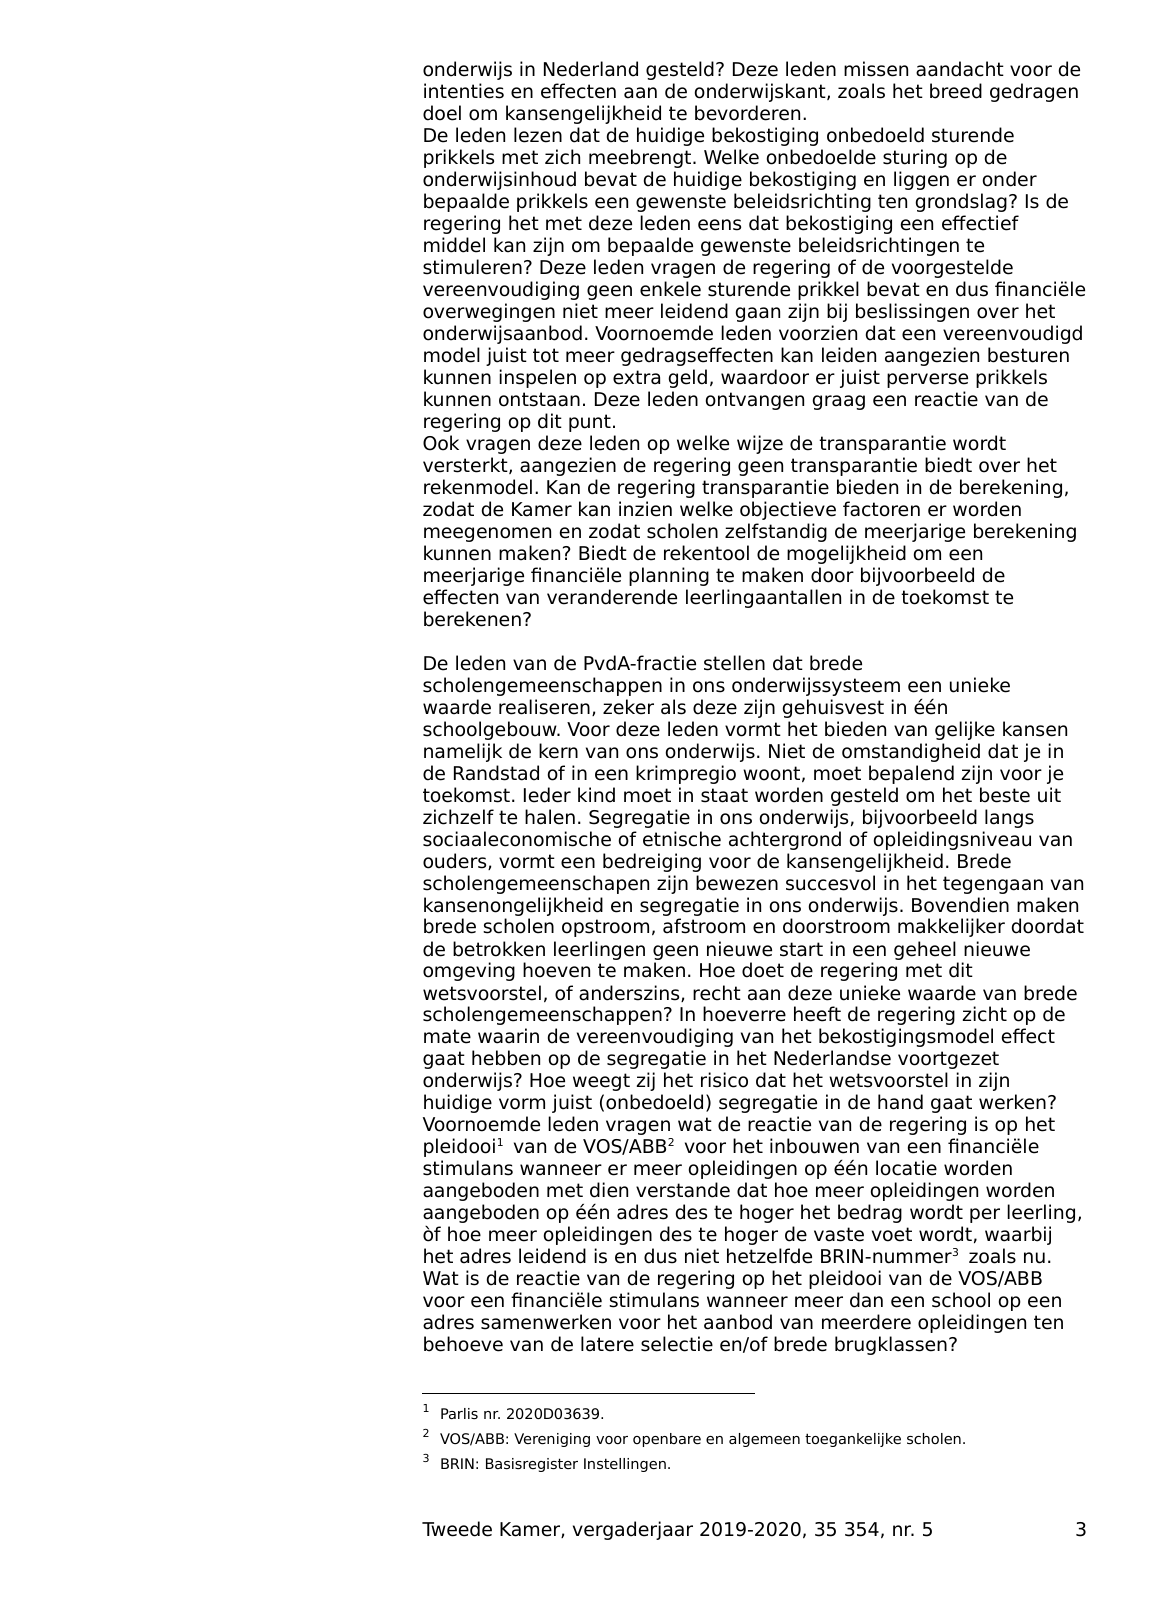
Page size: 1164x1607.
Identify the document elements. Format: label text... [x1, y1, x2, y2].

text VOS/ABB: Vereniging voor openbare en algemeen toegankelijke scholen. [422, 1427, 1087, 1449]
text Ook vragen deze leden op welke wijze de transparantie wordt versterkt, aangezien de regering geen transparantie biedt over het rekenmodel. Kan de regering transparantie bieden in de berekening, zodat de Kamer kan inzien welke objectieve factoren er worden meegenomen en zodat scholen zelfstandig de meerjarige berekening kunnen maken? Biedt de rekentool de mogelijkheid om een meerjarige financiële planning te maken door bijvoorbeeld de effecten van veranderende leerlingaantallen in de toekomst te berekenen? [422, 433, 1087, 631]
text De leden van de PvdA-fractie stellen dat brede scholengemeenschappen in ons onderwijssysteem een unieke waarde realiseren, zeker als deze zijn gehuisvest in één schoolgebouw. Voor deze leden vormt het bieden van gelijke kansen namelijk de kern van ons onderwijs. Niet de omstandigheid dat je in de Randstad of in een krimpregio woont, moet bepalend zijn voor je toekomst. Ieder kind moet in staat worden gesteld om het beste uit zichzelf te halen. Segregatie in ons onderwijs, bijvoorbeeld langs sociaaleconomische of etnische achtergrond of opleidingsniveau van ouders, vormt een bedreiging voor de kansengelijkheid. Brede scholengemeenschapen zijn bewezen succesvol in het tegengaan van kansenongelijkheid en segregatie in ons onderwijs. Bovendien maken brede scholen opstroom, afstroom en doorstroom makkelijker doordat de betrokken leerlingen geen nieuwe start in een geheel nieuwe omgeving hoeven te maken. Hoe doet de regering met dit wetsvoorstel, of anderszins, recht aan deze unieke waarde van brede scholengemeenschappen? In hoeverre heeft de regering zicht op de mate waarin de vereenvoudiging van het bekostigingsmodel effect gaat hebben op de segregatie in het Nederlandse voortgezet onderwijs? Hoe weegt zij het risico dat het wetsvoorstel in zijn huidige vorm juist (onbedoeld) segregatie in de hand gaat werken? [422, 653, 1087, 1114]
text Parlis nr. 2020D03639. [422, 1402, 1087, 1424]
text Voornoemde leden vragen wat de reactie van de regering is op het pleidooi van de VOS/ABB voor het inbouwen van een financiële stimulans wanneer er meer opleidingen op één locatie worden aangeboden met dien verstande dat hoe meer opleidingen worden aangeboden op één adres des te hoger het bedrag wordt per leerling, òf hoe meer opleidingen des te hoger de vaste voet wordt, waarbij het adres leidend is en dus niet hetzelfde BRIN-nummer zoals nu. Wat is de reactie van de regering op het pleidooi van de VOS/ABB voor een financiële stimulans wanneer meer dan een school op een adres samenwerken voor het aanbod van meerdere opleidingen ten behoeve van de latere selectie en/of brede brugklassen? [422, 1114, 1087, 1356]
text De leden lezen dat de huidige bekostiging onbedoeld sturende prikkels met zich meebrengt. Welke onbedoelde sturing op de onderwijsinhoud bevat de huidige bekostiging en liggen er onder bepaalde prikkels een gewenste beleidsrichting ten grondslag? Is de regering het met deze leden eens dat bekostiging een effectief middel kan zijn om bepaalde gewenste beleidsrichtingen te stimuleren? Deze leden vragen de regering of de voorgestelde vereenvoudiging geen enkele sturende prikkel bevat en dus financiële overwegingen niet meer leidend gaan zijn bij beslissingen over het onderwijsaanbod. Voornoemde leden voorzien dat een vereenvoudigd model juist tot meer gedragseffecten kan leiden aangezien besturen kunnen inspelen op extra geld, waardoor er juist perverse prikkels kunnen ontstaan. Deze leden ontvangen graag een reactie van de regering op dit punt. [422, 125, 1087, 433]
text BRIN: Basisregister Instellingen. [422, 1452, 1087, 1474]
text onderwijs in Nederland gesteld? Deze leden missen aandacht voor de intenties en effecten aan de onderwijskant, zoals het breed gedragen doel om kansengelijkheid te bevorderen. [422, 59, 1087, 125]
